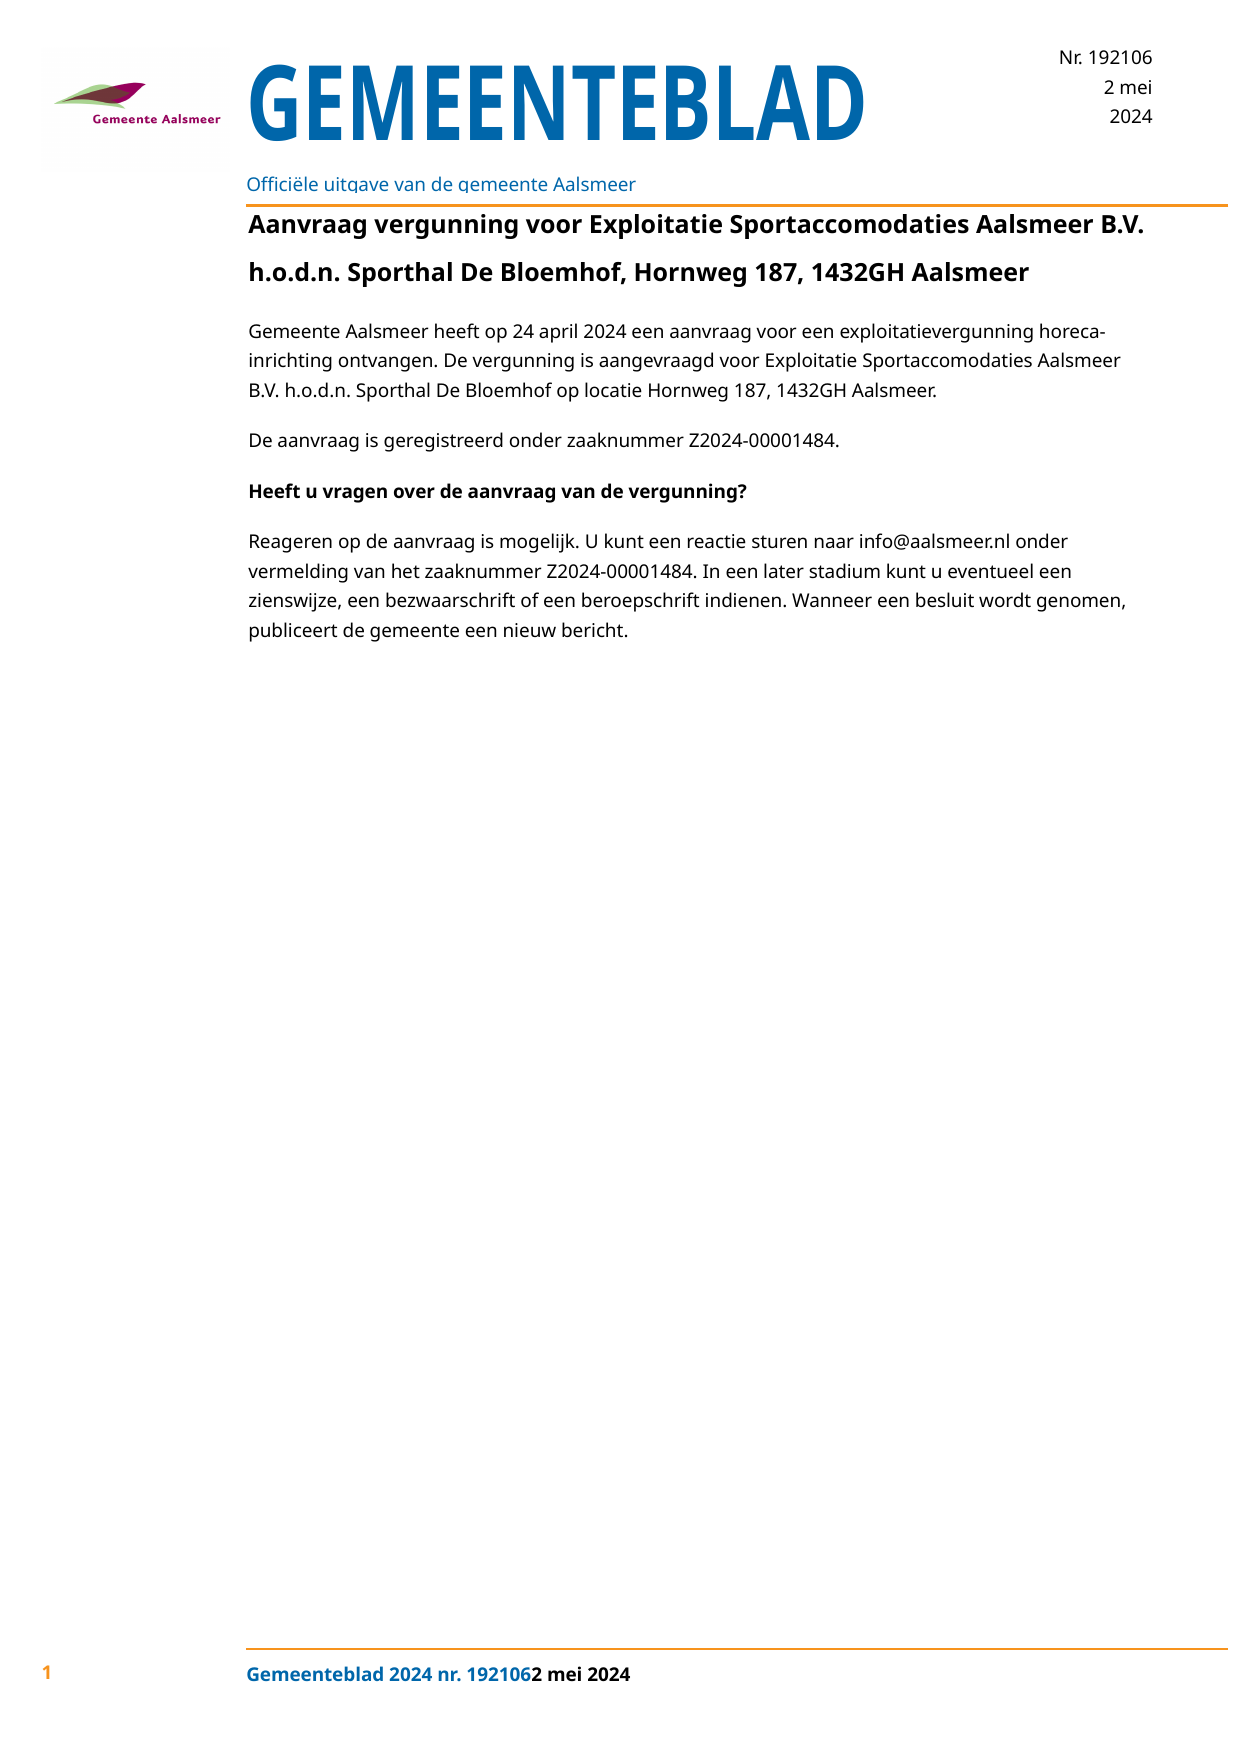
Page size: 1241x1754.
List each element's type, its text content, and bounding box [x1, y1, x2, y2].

text Gemeente Aalsmeer heeft op 24 april 2024 een aanvraag voor een exploitatievergunning horeca-inrichting ontvangen. De vergunning is aangevraagd voor Exploitatie Sportaccomodaties Aalsmeer B.V. h.o.d.n. Sporthal De Bloemhof op locatie Hornweg 187, 1432GH Aalsmeer. [248, 318, 1152, 403]
text De aanvraag is geregistreerd onder zaaknummer Z2024-00001484. [248, 427, 1152, 453]
text Heeft u vragen over de aanvraag van de vergunning? [248, 478, 1152, 504]
text Reageren op de aanvraag is mogelijk. U kunt een reactie sturen naar info@aalsmeer.nl onder vermelding van het zaaknummer Z2024-00001484. In een later stadium kunt u eventueel een zienswijze, een bezwaarschrift of een beroepschrift indienen. Wanneer een besluit wordt genomen, publiceert de gemeente een nieuw bericht. [248, 528, 1152, 643]
picture [41, 47, 231, 172]
text Aanvraag vergunning voor Exploitatie Sportaccomodaties Aalsmeer B.V. h.o.d.n. Sporthal De Bloemhof, Hornweg 187, 1432GH Aalsmeer [248, 207, 1152, 288]
